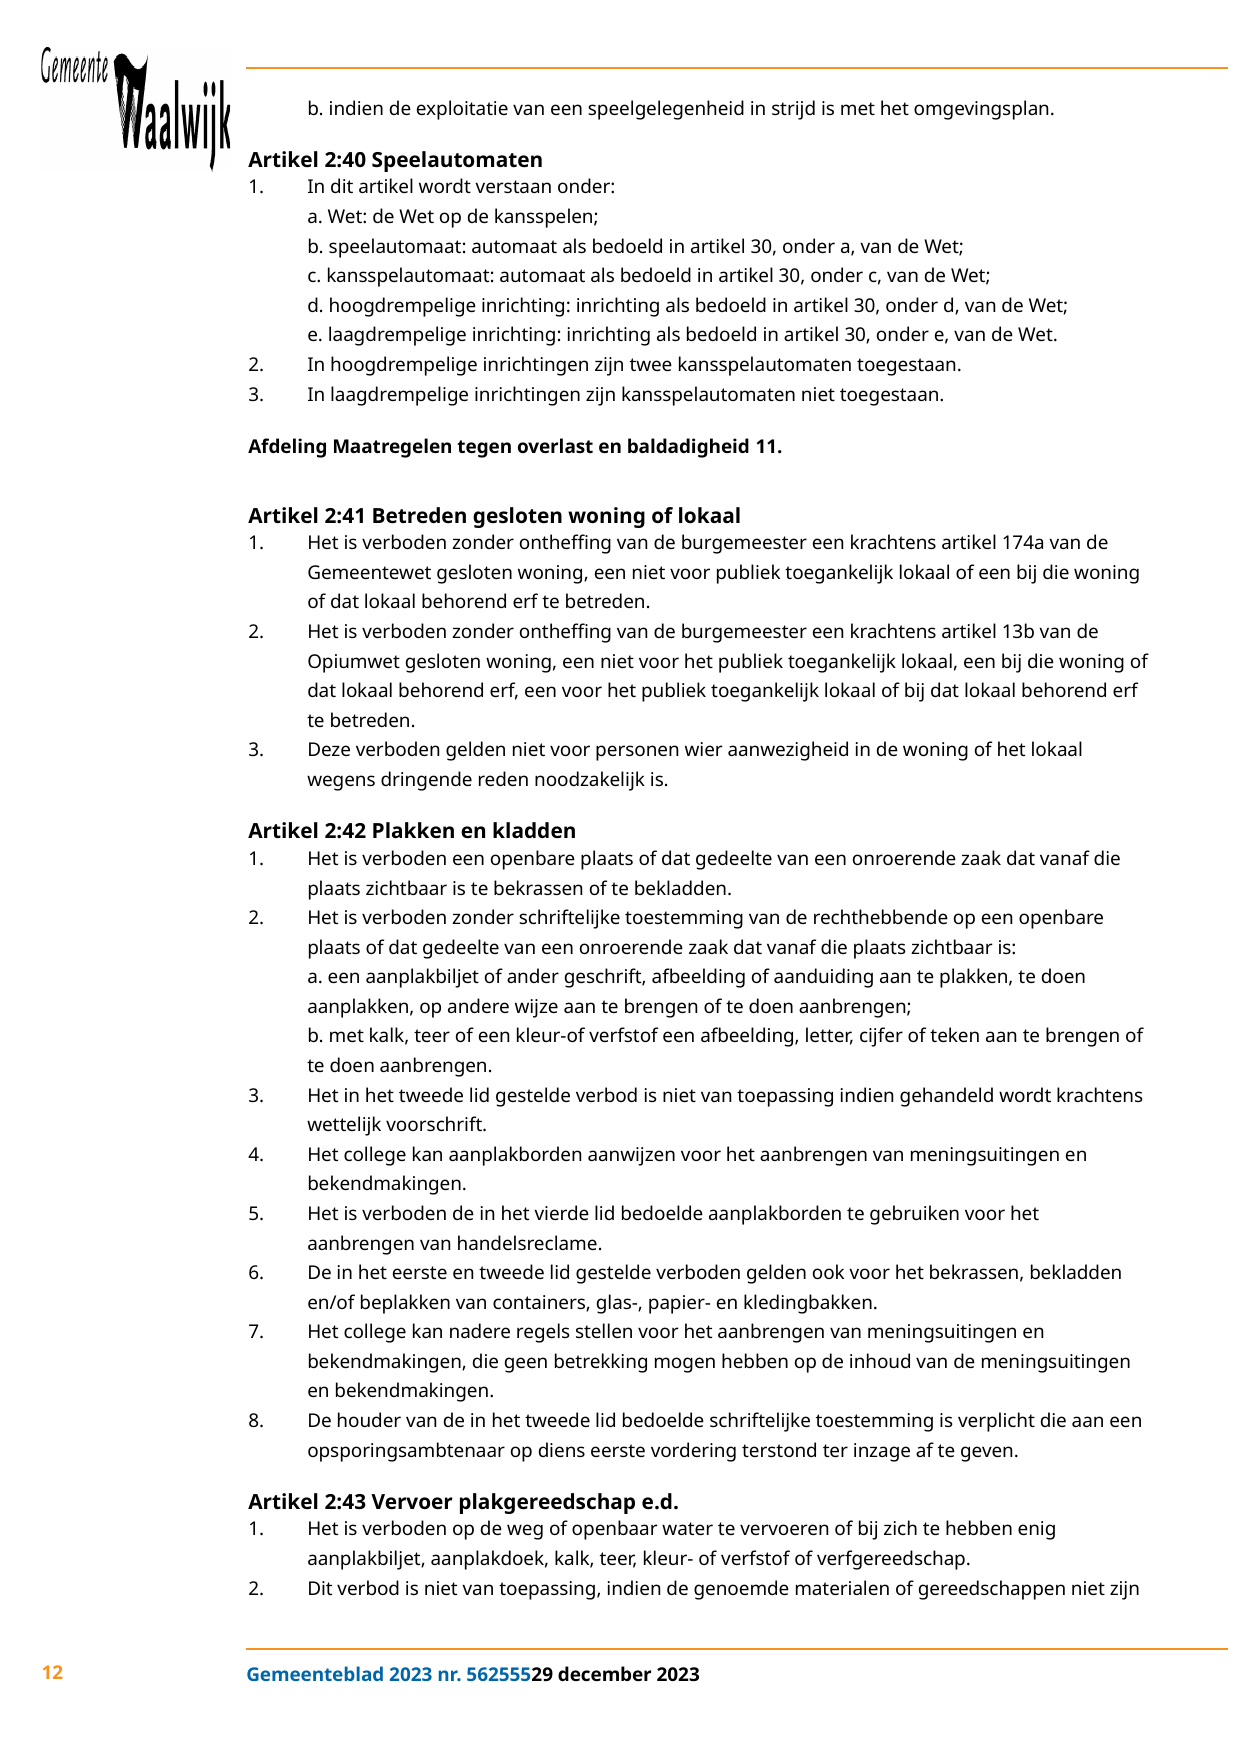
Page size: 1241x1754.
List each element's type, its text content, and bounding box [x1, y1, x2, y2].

list b. indien de exploitatie van een speelgelegenheid in strijd is met het omgevingsplan. [248, 95, 1152, 121]
list In laagdrempelige inrichtingen zijn kansspelautomaten niet toegestaan. [248, 381, 1152, 406]
list a. een aanplakbiljet of ander geschrift, afbeelding of aanduiding aan te plakken, te doen aanplakken, op andere wijze aan te brengen of te doen aanbrengen; [248, 963, 1152, 1019]
list Het is verboden zonder schriftelijke toestemming van de rechthebbende op een openbare plaats of dat gedeelte van een onroerende zaak dat vanaf die plaats zichtbaar is: [248, 904, 1152, 959]
text Artikel 2:40 Speelautomaten [248, 145, 1152, 174]
list In hoogdrempelige inrichtingen zijn twee kansspelautomaten toegestaan. [248, 351, 1152, 377]
list Het is verboden zonder ontheffing van de burgemeester een krachtens artikel 13b van de Opiumwet gesloten woning, een niet voor het publiek toegankelijk lokaal, een bij die woning of dat lokaal behorend erf, een voor het publiek toegankelijk lokaal of bij dat lokaal behorend erf te betreden. [248, 618, 1152, 733]
list Het college kan nadere regels stellen voor het aanbrengen van meningsuitingen en bekendmakingen, die geen betrekking mogen hebben op de inhoud van de meningsuitingen en bekendmakingen. [248, 1318, 1152, 1403]
picture [41, 47, 231, 172]
list In dit artikel wordt verstaan onder: [248, 174, 1152, 199]
text Artikel 2:41 Betreden gesloten woning of lokaal [248, 501, 1152, 529]
list De houder van de in het tweede lid bedoelde schriftelijke toestemming is verplicht die aan een opsporingsambtenaar op diens eerste vordering terstond ter inzage af te geven. [248, 1407, 1152, 1462]
list Het is verboden zonder ontheffing van de burgemeester een krachtens artikel 174a van de Gemeentewet gesloten woning, een niet voor publiek toegankelijk lokaal of een bij die woning of dat lokaal behorend erf te betreden. [248, 529, 1152, 614]
list c. kansspelautomaat: automaat als bedoeld in artikel 30, onder c, van de Wet; [248, 262, 1152, 288]
text Artikel 2:43 Vervoer plakgereedschap e.d. [248, 1487, 1152, 1516]
list Dit verbod is niet van toepassing, indien de genoemde materialen of gereedschappen niet zijn [248, 1575, 1152, 1601]
list Deze verboden gelden niet voor personen wier aanwezigheid in de woning of het lokaal wegens dringende reden noodzakelijk is. [248, 737, 1152, 792]
list e. laagdrempelige inrichting: inrichting als bedoeld in artikel 30, onder e, van de Wet. [248, 322, 1152, 347]
list Het is verboden een openbare plaats of dat gedeelte van een onroerende zaak dat vanaf die plaats zichtbaar is te bekrassen of te bekladden. [248, 845, 1152, 900]
list Het college kan aanplakborden aanwijzen voor het aanbrengen van meningsuitingen en bekendmakingen. [248, 1141, 1152, 1196]
list b. speelautomaat: automaat als bedoeld in artikel 30, onder a, van de Wet; [248, 233, 1152, 258]
text Artikel 2:42 Plakken en kladden [248, 817, 1152, 845]
list Het is verboden op de weg of openbaar water te vervoeren of bij zich te hebben enig aanplakbiljet, aanplakdoek, kalk, teer, kleur- of verfstof of verfgereedschap. [248, 1516, 1152, 1571]
list d. hoogdrempelige inrichting: inrichting als bedoeld in artikel 30, onder d, van de Wet; [248, 292, 1152, 318]
list Het is verboden de in het vierde lid bedoelde aanplakborden te gebruiken voor het aanbrengen van handelsreclame. [248, 1200, 1152, 1255]
list a. Wet: de Wet op de kansspelen; [248, 203, 1152, 229]
text Afdeling Maatregelen tegen overlast en baldadigheid 11. [248, 431, 1152, 459]
list b. met kalk, teer of een kleur-of verfstof een afbeelding, letter, cijfer of teken aan te brengen of te doen aanbrengen. [248, 1023, 1152, 1078]
list De in het eerste en tweede lid gestelde verboden gelden ook voor het bekrassen, bekladden en/of beplakken van containers, glas-, papier- en kledingbakken. [248, 1259, 1152, 1314]
list Het in het tweede lid gestelde verbod is niet van toepassing indien gehandeld wordt krachtens wettelijk voorschrift. [248, 1082, 1152, 1137]
